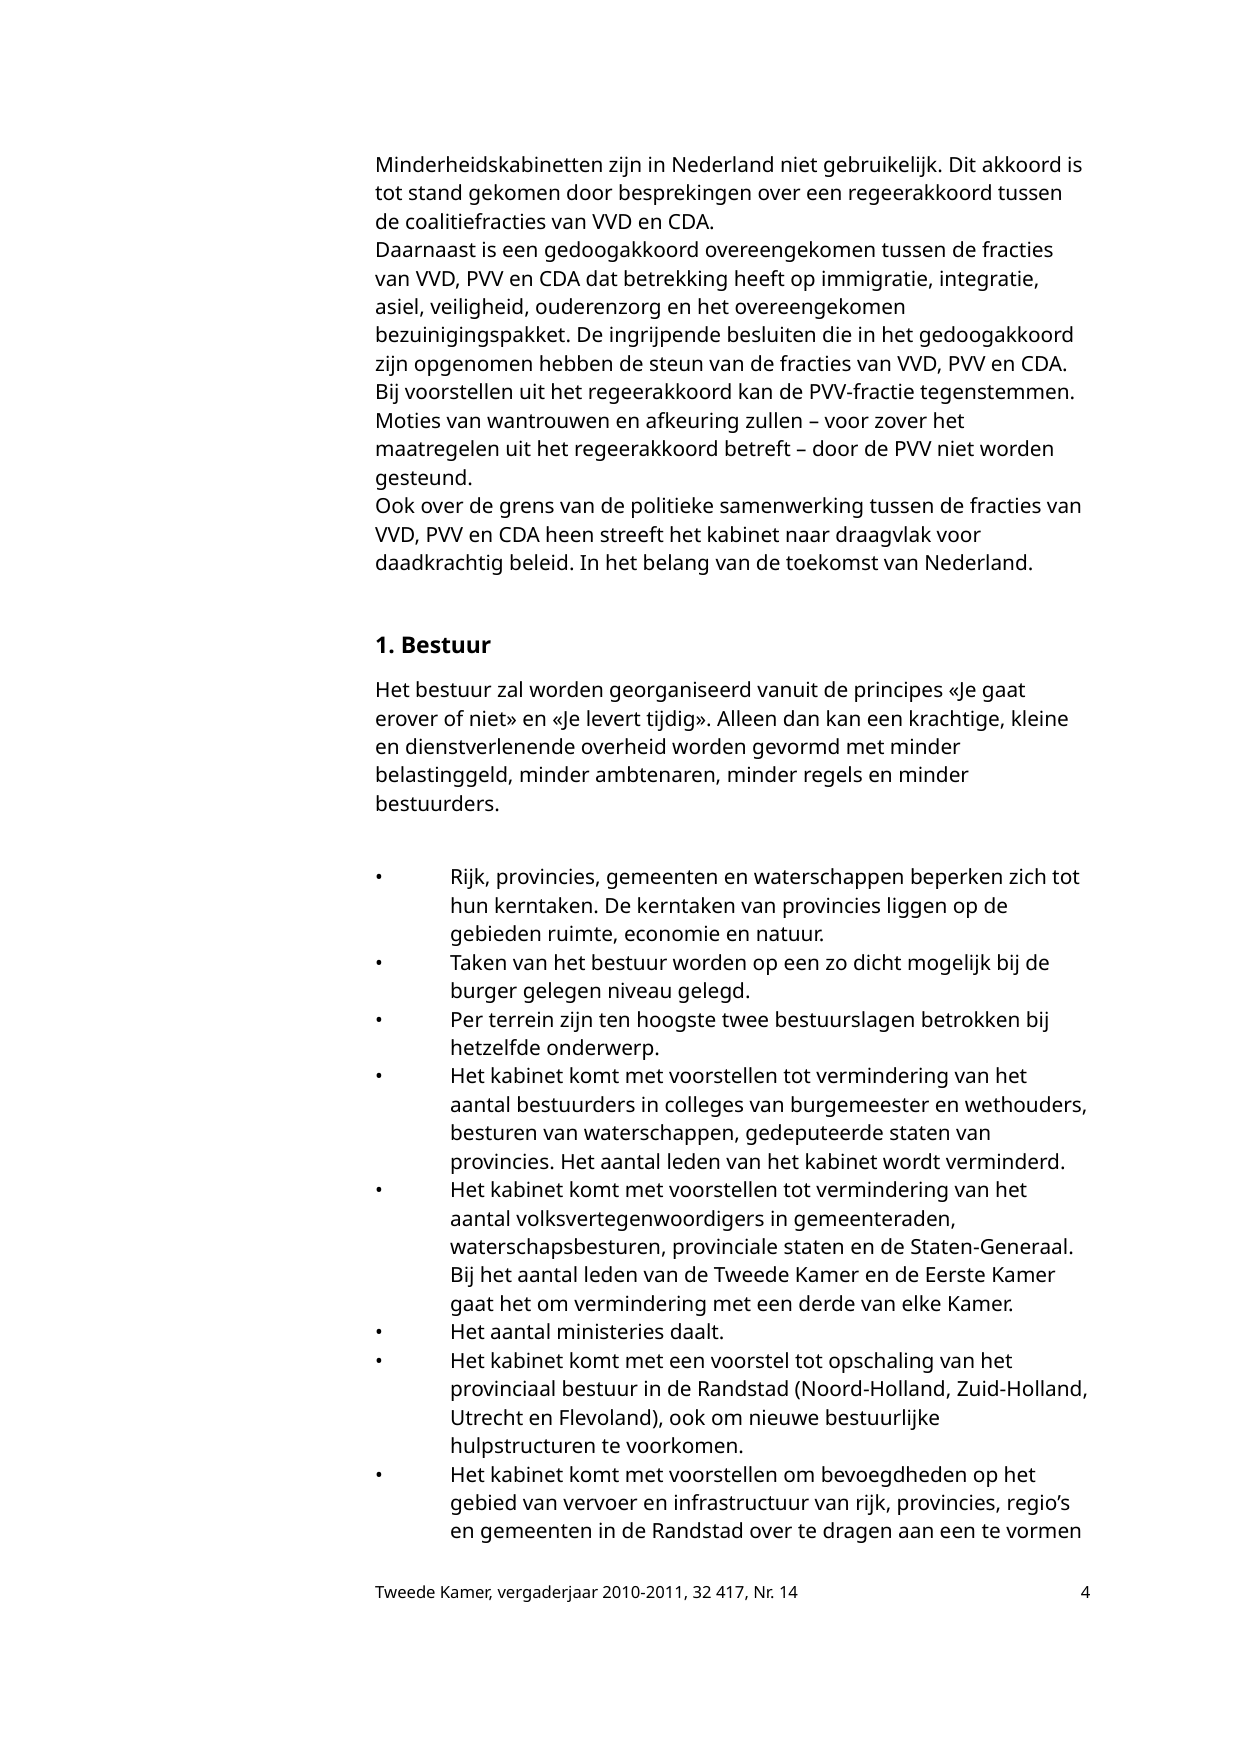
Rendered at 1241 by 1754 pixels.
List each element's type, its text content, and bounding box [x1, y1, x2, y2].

list Taken van het bestuur worden op een zo dicht mogelijk bij de burger gelegen niveau gelegd. [375, 948, 1090, 1005]
list Het kabinet komt met voorstellen tot vermindering van het aantal bestuurders in colleges van burgemeester en wethouders, besturen van waterschappen, gedeputeerde staten van provincies. Het aantal leden van het kabinet wordt verminderd. [375, 1062, 1090, 1175]
list Per terrein zijn ten hoogste twee bestuurslagen betrokken bij hetzelfde onderwerp. [375, 1005, 1090, 1062]
text Daarnaast is een gedoogakkoord overeengekomen tussen de fracties van VVD, PVV en CDA dat betrekking heeft op immigratie, integratie, asiel, veiligheid, ouderenzorg en het overeengekomen bezuinigingspakket. De ingrijpende besluiten die in het gedoogakkoord zijn opgenomen hebben de steun van de fracties van VVD, PVV en CDA. Bij voorstellen uit het regeerakkoord kan de PVV-fractie tegenstemmen. Moties van wantrouwen en afkeuring zullen – voor zover het maatregelen uit het regeerakkoord betreft – door de PVV niet worden gesteund. [375, 235, 1090, 491]
list Het kabinet komt met voorstellen tot vermindering van het aantal volksvertegenwoordigers in gemeenteraden, waterschapsbesturen, provinciale staten en de Staten-Generaal. Bij het aantal leden van de Tweede Kamer en de Eerste Kamer gaat het om vermindering met een derde van elke Kamer. [375, 1175, 1090, 1317]
list Het kabinet komt met een voorstel tot opschaling van het provinciaal bestuur in de Randstad (Noord-Holland, Zuid-Holland, Utrecht en Flevoland), ook om nieuwe bestuurlijke hulpstructuren te voorkomen. [375, 1346, 1090, 1460]
text Minderheidskabinetten zijn in Nederland niet gebruikelijk. Dit akkoord is tot stand gekomen door besprekingen over een regeerakkoord tussen de coalitiefracties van VVD en CDA. [375, 150, 1090, 235]
list Rijk, provincies, gemeenten en waterschappen beperken zich tot hun kerntaken. De kerntaken van provincies liggen op de gebieden ruimte, economie en natuur. [375, 862, 1090, 948]
text Het bestuur zal worden georganiseerd vanuit de principes «Je gaat erover of niet» en «Je levert tijdig». Alleen dan kan een krachtige, kleine en dienstverlenende overheid worden gevormd met minder belastinggeld, minder ambtenaren, minder regels en minder bestuurders. [375, 675, 1090, 817]
subtitle 1. Bestuur [375, 629, 1090, 660]
list Het aantal ministeries daalt. [375, 1317, 1090, 1346]
list Het kabinet komt met voorstellen om bevoegdheden op het gebied van vervoer en infrastructuur van rijk, provincies, regio’s en gemeenten in de Randstad over te dragen aan een te vormen [375, 1460, 1090, 1545]
text Ook over de grens van de politieke samenwerking tussen de fracties van VVD, PVV en CDA heen streeft het kabinet naar draagvlak voor daadkrachtig beleid. In het belang van de toekomst van Nederland. [375, 491, 1090, 577]
